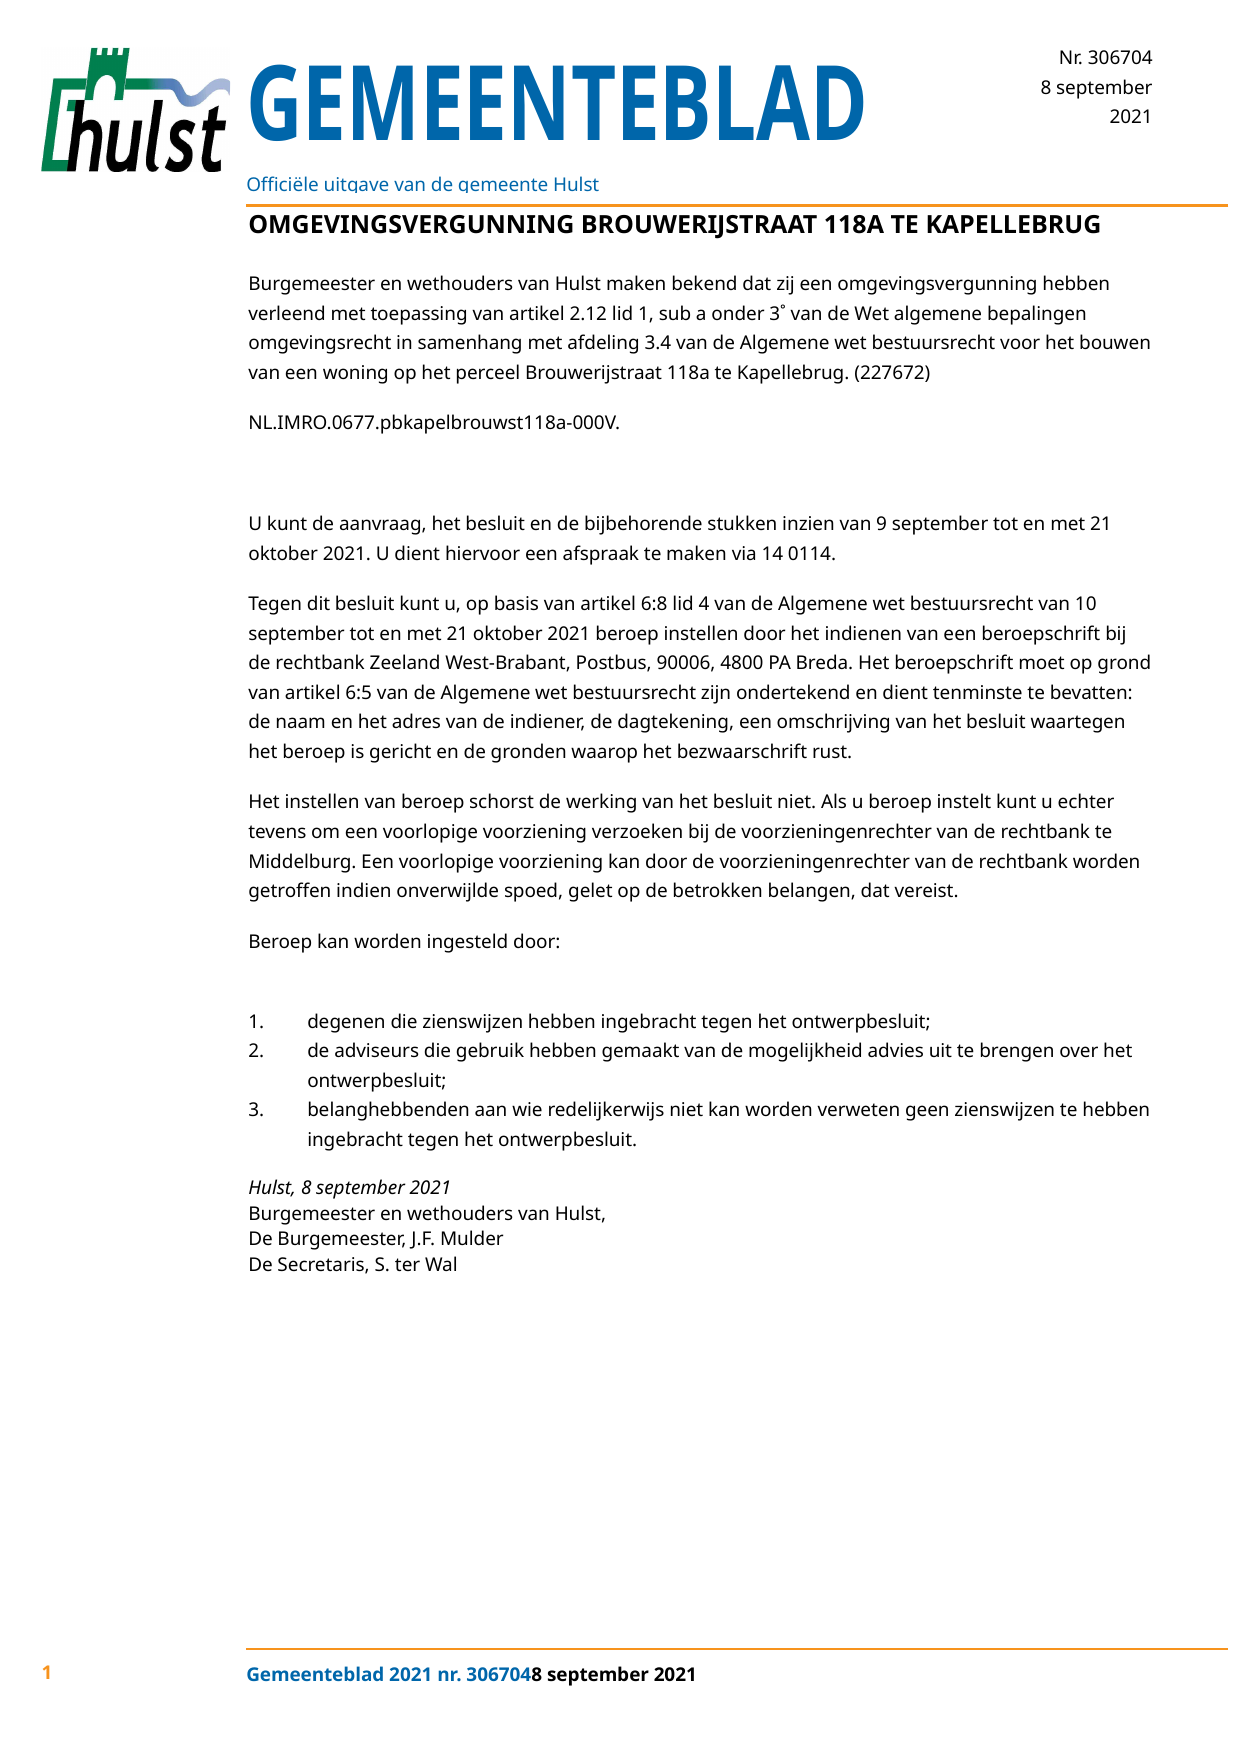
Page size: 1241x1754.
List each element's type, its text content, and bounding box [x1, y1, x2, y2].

text OMGEVINGSVERGUNNING BROUWERIJSTRAAT 118A TE KAPELLEBRUG [248, 207, 1152, 241]
text De Secretaris, S. ter Wal [248, 1251, 1152, 1277]
list de adviseurs die gebruik hebben gemaakt van de mogelijkheid advies uit te brengen over het ontwerpbesluit; [248, 1037, 1152, 1093]
list degenen die zienswijzen hebben ingebracht tegen het ontwerpbesluit; [248, 1008, 1152, 1033]
text NL.IMRO.0677.pbkapelbrouwst118a-000V. [248, 409, 1152, 435]
text De Burgemeester, J.F. Mulder [248, 1225, 1152, 1251]
picture [41, 47, 231, 172]
text Burgemeester en wethouders van Hulst, [248, 1200, 1152, 1225]
text Tegen dit besluit kunt u, op basis van artikel 6:8 lid 4 van de Algemene wet bestuursrecht van 10 september tot en met 21 oktober 2021 beroep instellen door het indienen van een beroepschrift bij de rechtbank Zeeland West-Brabant, Postbus, 90006, 4800 PA Breda. Het beroepschrift moet op grond van artikel 6:5 van de Algemene wet bestuursrecht zijn ondertekend en dient tenminste te bevatten: de naam en het adres van de indiener, de dagtekening, een omschrijving van het besluit waartegen het beroep is gericht en de gronden waarop het bezwaarschrift rust. [248, 590, 1152, 764]
text Burgemeester en wethouders van Hulst maken bekend dat zij een omgevingsvergunning hebben verleend met toepassing van artikel 2.12 lid 1, sub a onder 3˚ van de Wet algemene bepalingen omgevingsrecht in samenhang met afdeling 3.4 van de Algemene wet bestuursrecht voor het bouwen van een woning op het perceel Brouwerijstraat 118a te Kapellebrug. (227672) [248, 270, 1152, 385]
list belanghebbenden aan wie redelijkerwijs niet kan worden verweten geen zienswijzen te hebben ingebracht tegen het ontwerpbesluit. [248, 1097, 1152, 1152]
text Het instellen van beroep schorst de werking van het besluit niet. Als u beroep instelt kunt u echter tevens om een voorlopige voorziening verzoeken bij de voorzieningenrechter van de rechtbank te Middelburg. Een voorlopige voorziening kan door de voorzieningenrechter van de rechtbank worden getroffen indien onverwijlde spoed, gelet op de betrokken belangen, dat vereist. [248, 789, 1152, 903]
text U kunt de aanvraag, het besluit en de bijbehorende stukken inzien van 9 september tot en met 21 oktober 2021. U dient hiervoor een afspraak te maken via 14 0114. [248, 510, 1152, 566]
text Hulst, 8 september 2021 [248, 1174, 1152, 1200]
text Beroep kan worden ingesteld door: [248, 928, 1152, 953]
